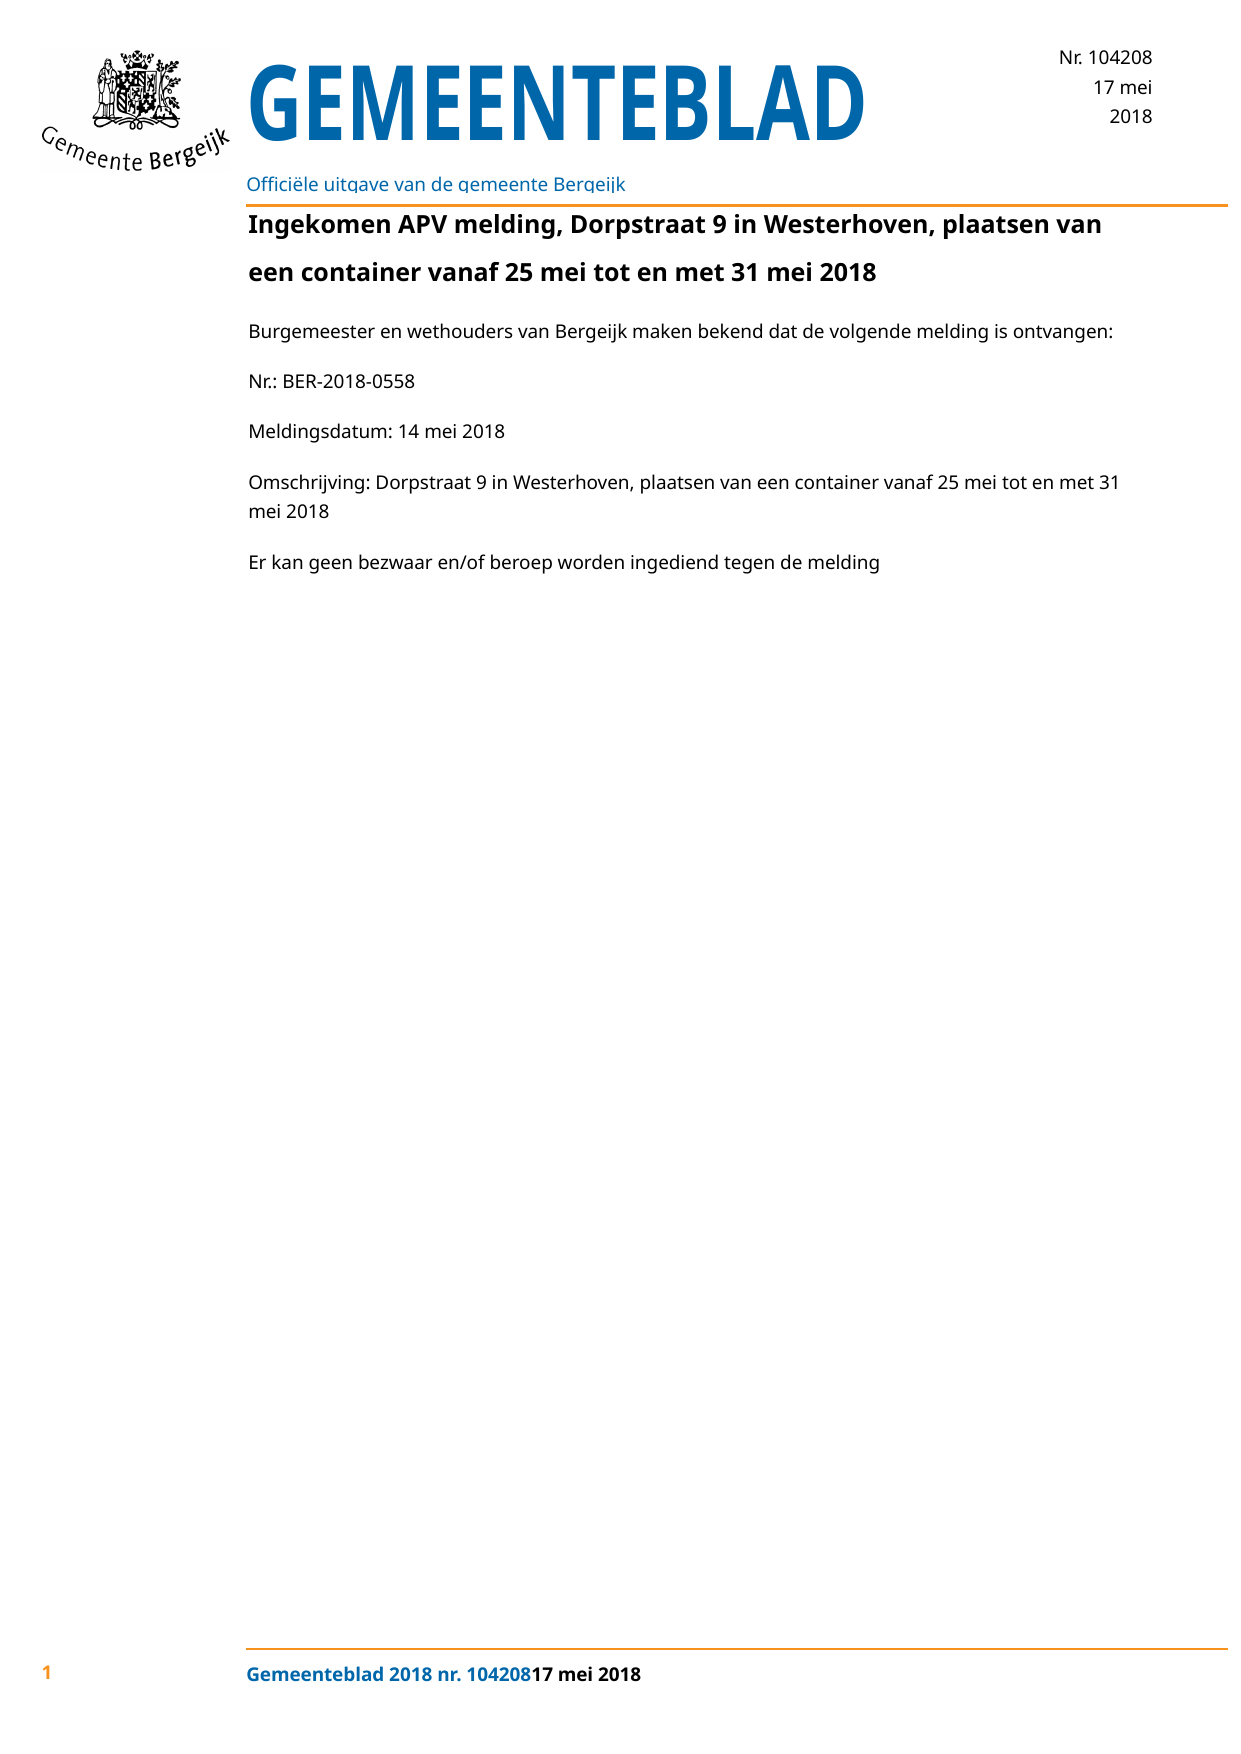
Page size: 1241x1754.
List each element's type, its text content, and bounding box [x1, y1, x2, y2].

text Nr.: BER-2018-0558 [248, 368, 1152, 394]
text Er kan geen bezwaar en/of beroep worden ingediend tegen de melding [248, 549, 1152, 575]
text Omschrijving: Dorpstraat 9 in Westerhoven, plaatsen van een container vanaf 25 mei tot en met 31 mei 2018 [248, 469, 1152, 524]
text Burgemeester en wethouders van Bergeijk maken bekend dat de volgende melding is ontvangen: [248, 318, 1152, 344]
text Ingekomen APV melding, Dorpstraat 9 in Westerhoven, plaatsen van een container vanaf 25 mei tot en met 31 mei 2018 [248, 207, 1152, 288]
picture [41, 47, 231, 172]
text Meldingsdatum: 14 mei 2018 [248, 419, 1152, 444]
